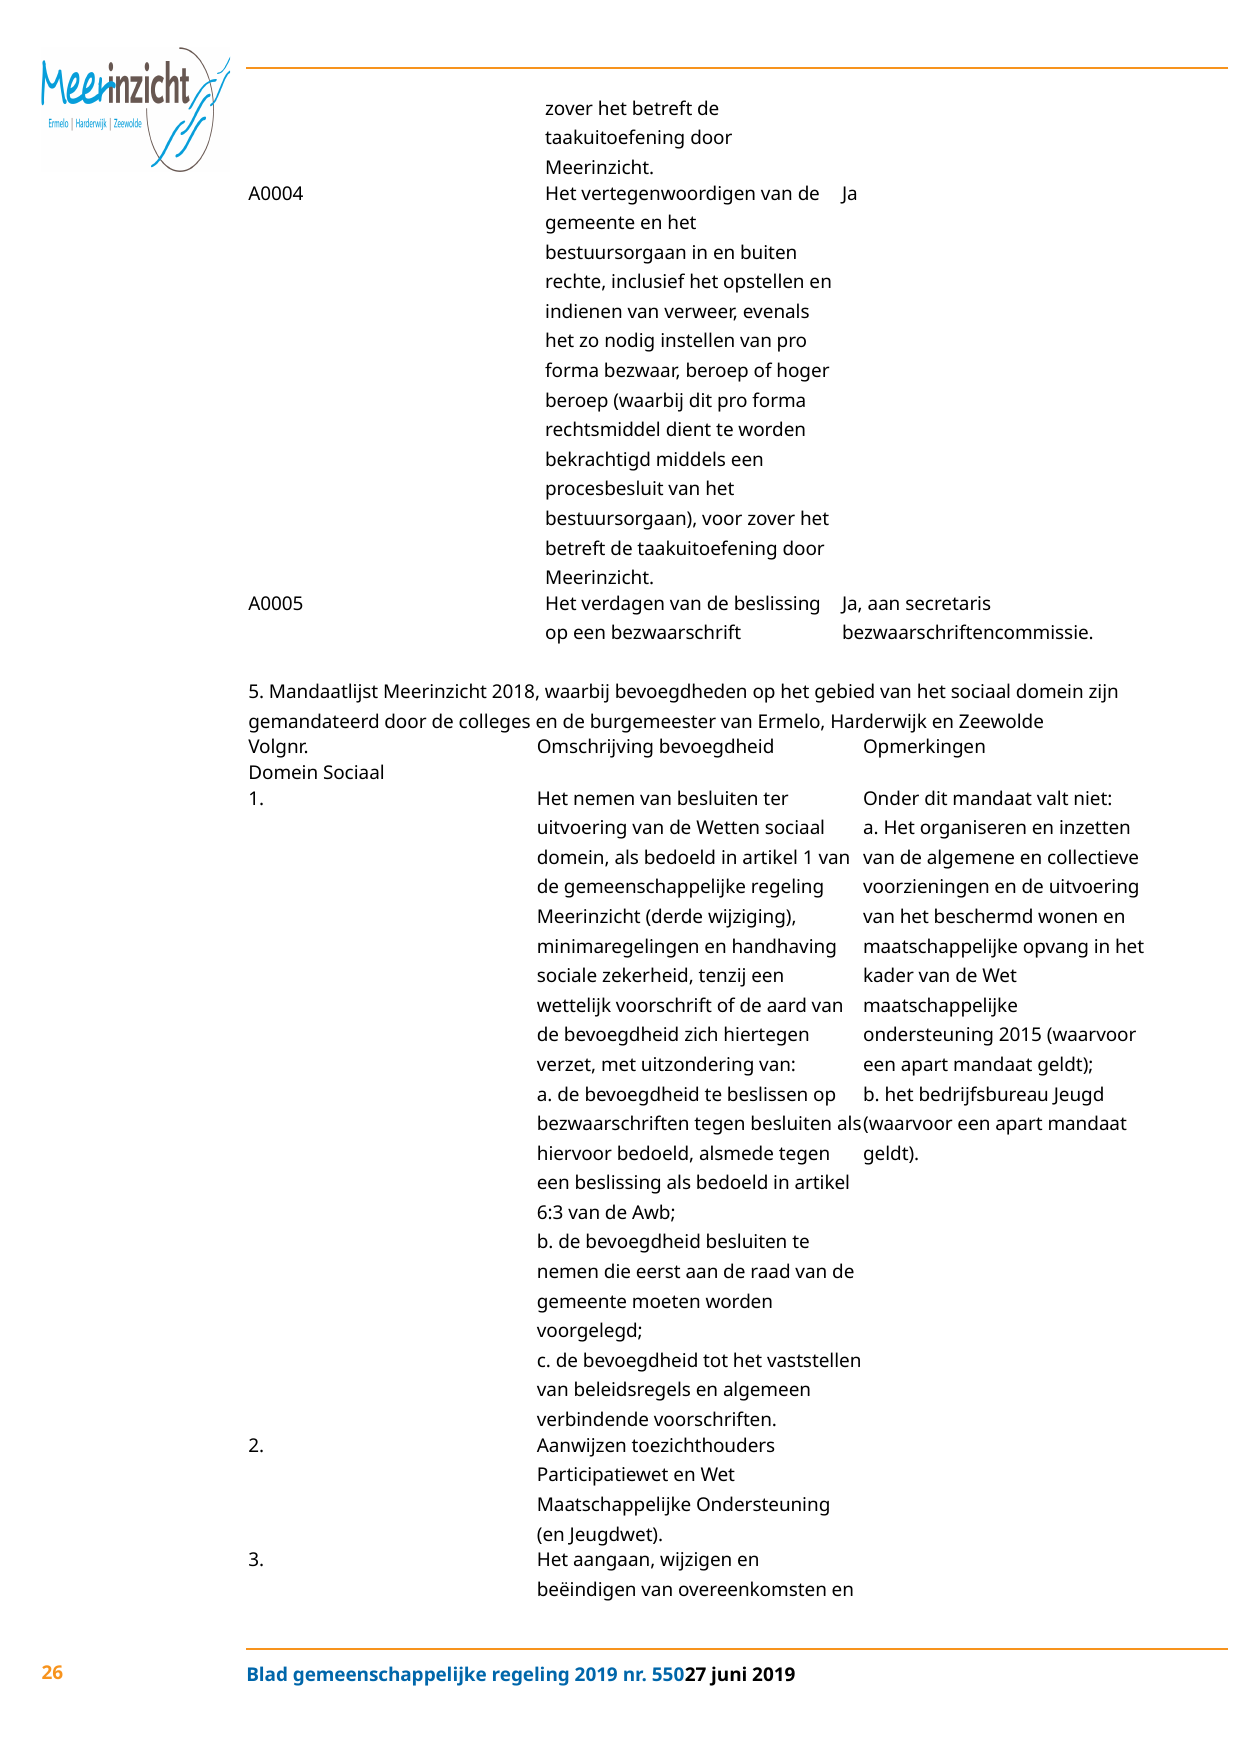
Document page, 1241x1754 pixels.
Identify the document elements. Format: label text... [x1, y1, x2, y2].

table_cell 1. [248, 785, 537, 1432]
table_cell Onder dit mandaat valt niet: a. Het organiseren en inzetten van de algemene en collectieve voorzieningen en de uitvoering van het beschermd wonen en maatschappelijke opvang in het kader van de Wet maatschappelijke ondersteuning 2015 (waarvoor een apart mandaat geldt); b. het bedrijfsbureau Jeugd (waarvoor een apart mandaat geldt). [863, 785, 1152, 1432]
table_cell Domein Sociaal [248, 759, 1152, 785]
table_cell 2. [248, 1432, 537, 1546]
table_cell Volgnr. [248, 734, 537, 759]
table_cell Opmerkingen [863, 734, 1152, 759]
table_cell [248, 95, 545, 180]
picture [41, 47, 231, 172]
table_cell Aanwijzen toezichthouders Participatiewet en Wet Maatschappelijke Ondersteuning (en Jeugdwet). [537, 1432, 863, 1546]
table_cell 3. [248, 1546, 537, 1602]
table_cell zover het betreft de taakuitoefening door Meerinzicht. [545, 95, 842, 180]
table_cell Ja, aan secretaris bezwaarschriftencommissie. [842, 590, 1152, 645]
table_cell Omschrijving bevoegdheid [537, 734, 863, 759]
table_cell Het verdagen van de beslissing op een bezwaarschrift [545, 590, 842, 645]
table_header 5. Mandaatlijst Meerinzicht 2018, waarbij bevoegdheden op het gebied van het sociaal domein zijn gemandateerd door de colleges en de burgemeester van Ermelo, Harderwijk en Zeewolde [248, 678, 1152, 733]
table_cell Het nemen van besluiten ter uitvoering van de Wetten sociaal domein, als bedoeld in artikel 1 van de gemeenschappelijke regeling Meerinzicht (derde wijziging), minimaregelingen en handhaving sociale zekerheid, tenzij een wettelijk voorschrift of de aard van de bevoegdheid zich hiertegen verzet, met uitzondering van: a. de bevoegdheid te beslissen op bezwaarschriften tegen besluiten als hiervoor bedoeld, alsmede tegen een beslissing als bedoeld in artikel 6:3 van de Awb; b. de bevoegdheid besluiten te nemen die eerst aan de raad van de gemeente moeten worden voorgelegd; c. de bevoegdheid tot het vaststellen van beleidsregels en algemeen verbindende voorschriften. [537, 785, 863, 1432]
table_cell Het vertegenwoordigen van de gemeente en het bestuursorgaan in en buiten rechte, inclusief het opstellen en indienen van verweer, evenals het zo nodig instellen van pro forma bezwaar, beroep of hoger beroep (waarbij dit pro forma rechtsmiddel dient te worden bekrachtigd middels een procesbesluit van het bestuursorgaan), voor zover het betreft de taakuitoefening door Meerinzicht. [545, 180, 842, 590]
table_cell [842, 95, 1152, 180]
table_cell A0005 [248, 590, 545, 645]
table_cell [863, 1546, 1152, 1602]
table_cell Ja [842, 180, 1152, 590]
table_cell [863, 1432, 1152, 1546]
table_cell Het aangaan, wijzigen en beëindigen van overeenkomsten en [537, 1546, 863, 1602]
table_cell A0004 [248, 180, 545, 590]
